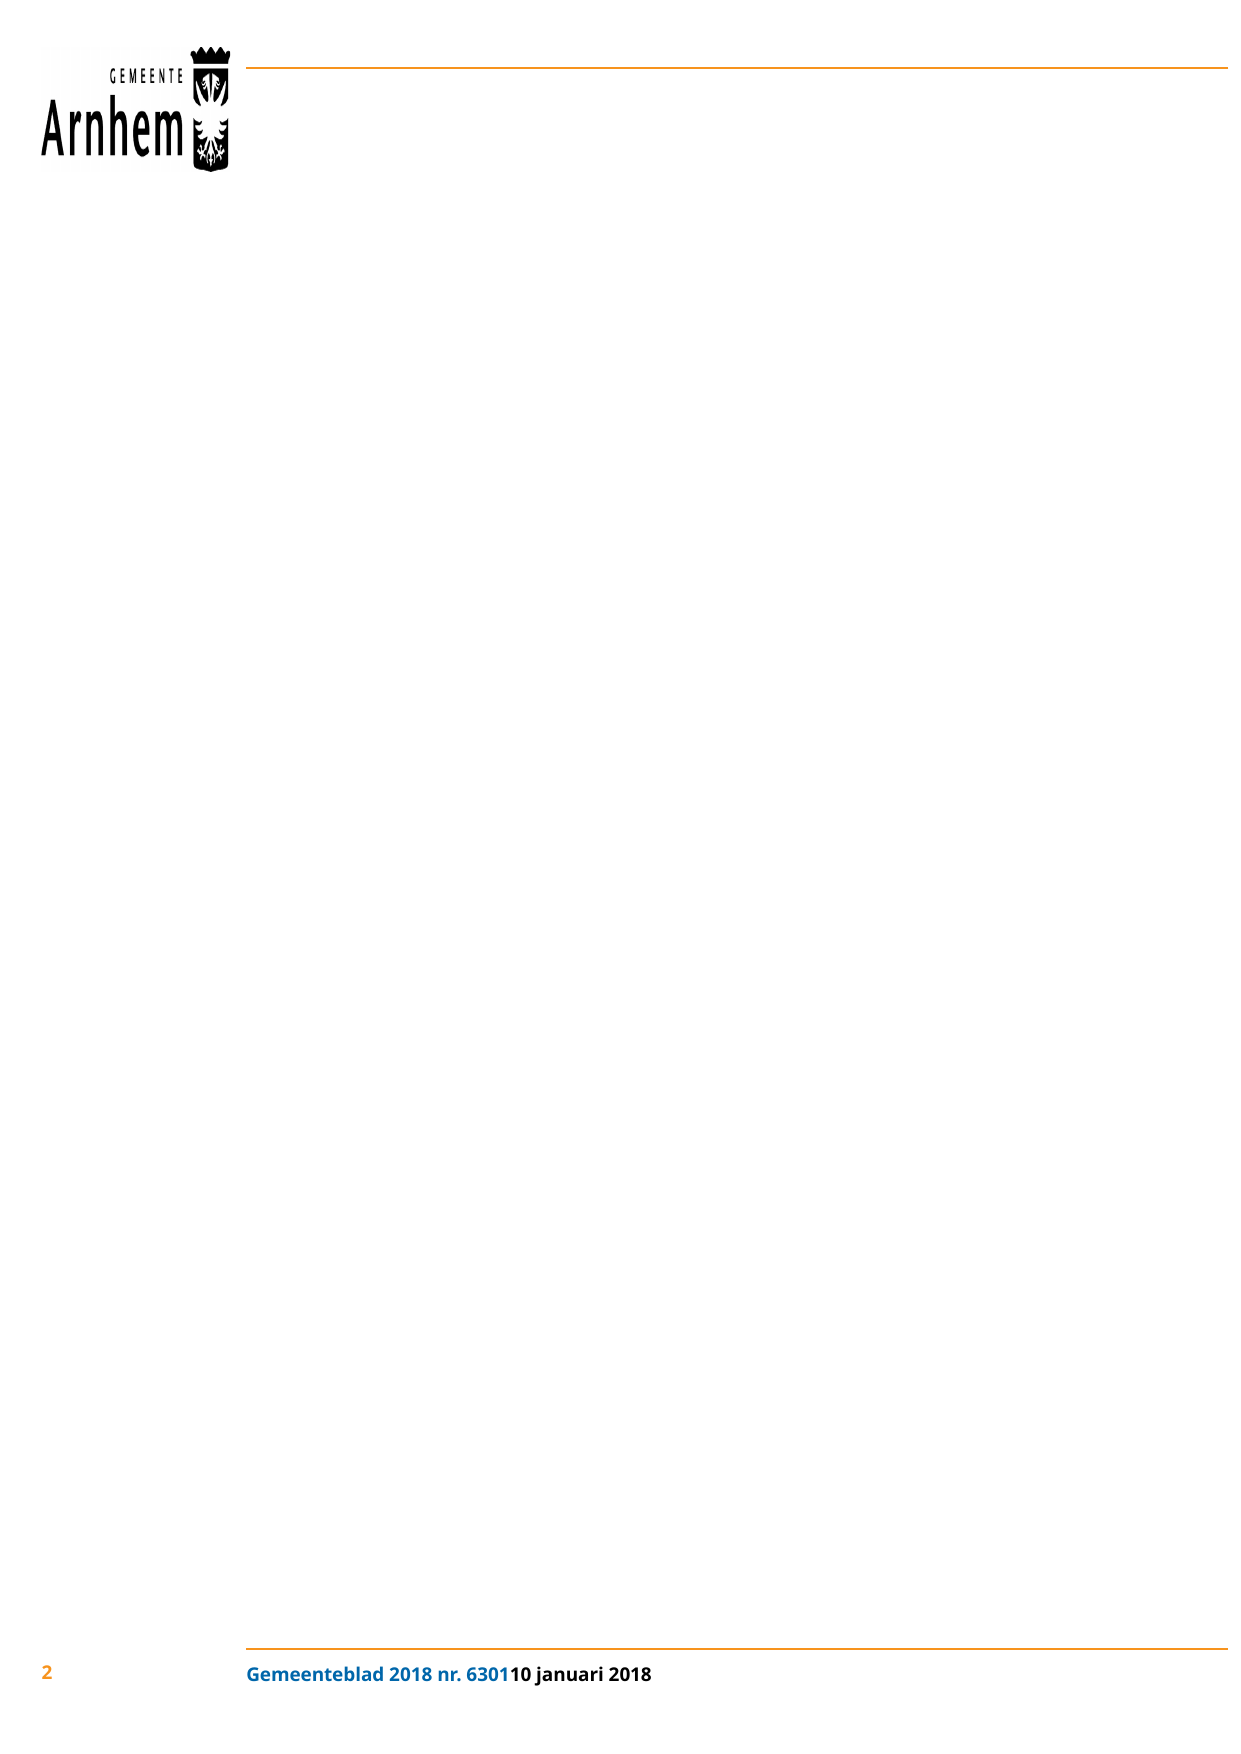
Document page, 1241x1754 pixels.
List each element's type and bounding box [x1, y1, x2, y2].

picture [41, 47, 231, 172]
